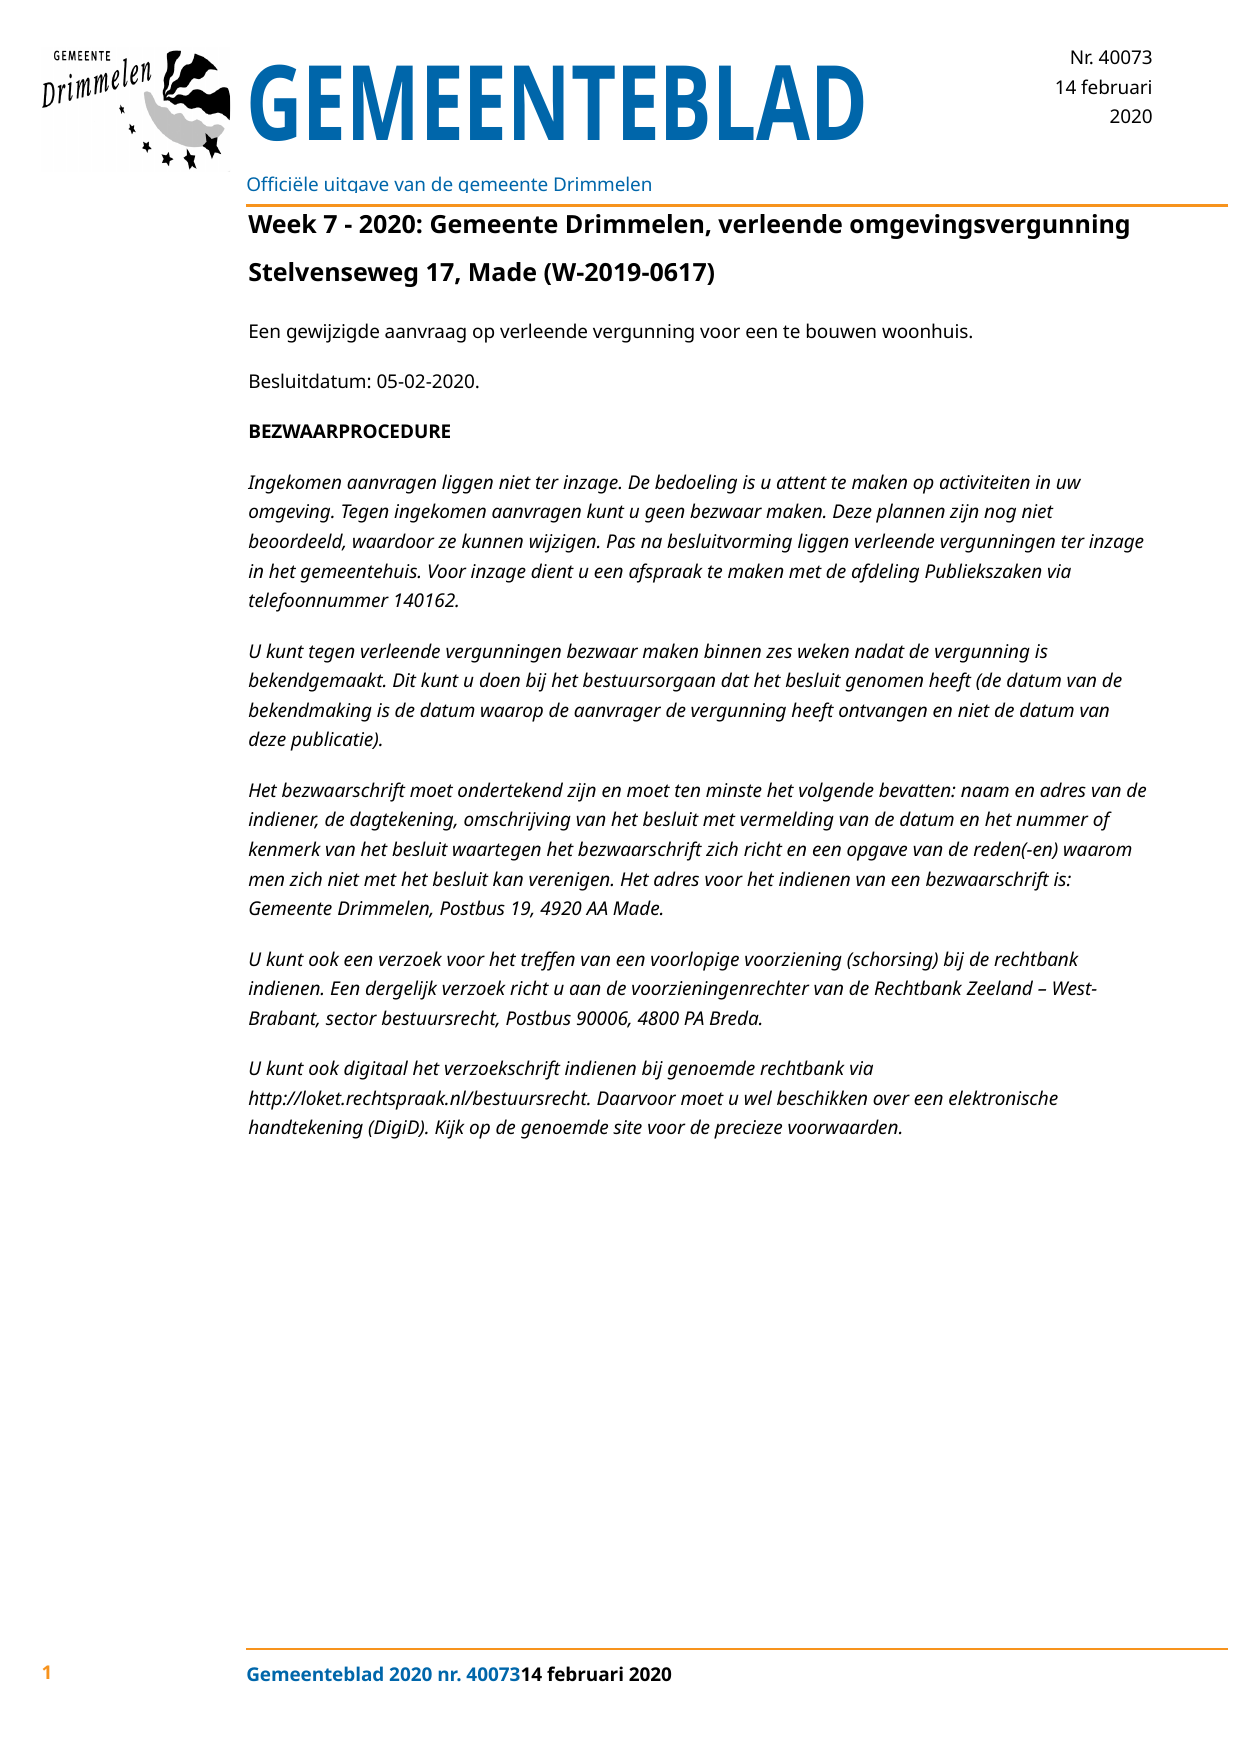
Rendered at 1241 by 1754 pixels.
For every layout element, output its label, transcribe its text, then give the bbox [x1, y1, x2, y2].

text U kunt ook digitaal het verzoekschrift indienen bij genoemde rechtbank via http://loket.rechtspraak.nl/bestuursrecht. Daarvoor moet u wel beschikken over een elektronische handtekening (DigiD). Kijk op de genoemde site voor de precieze voorwaarden. [248, 1055, 1152, 1140]
text U kunt tegen verleende vergunningen bezwaar maken binnen zes weken nadat de vergunning is bekendgemaakt. Dit kunt u doen bij het bestuursorgaan dat het besluit genomen heeft (de datum van de bekendmaking is de datum waarop de aanvrager de vergunning heeft ontvangen en niet de datum van deze publicatie). [248, 638, 1152, 752]
text Besluitdatum: 05-02-2020. [248, 368, 1152, 394]
text Een gewijzigde aanvraag op verleende vergunning voor een te bouwen woonhuis. [248, 318, 1152, 344]
text Het bezwaarschrift moet ondertekend zijn en moet ten minste het volgende bevatten: naam en adres van de indiener, de dagtekening, omschrijving van het besluit met vermelding van de datum en het nummer of kenmerk van het besluit waartegen het bezwaarschrift zich richt en een opgave van de reden(-en) waarom men zich niet met het besluit kan verenigen. Het adres voor het indienen van een bezwaarschrift is: Gemeente Drimmelen, Postbus 19, 4920 AA Made. [248, 777, 1152, 921]
text Week 7 - 2020: Gemeente Drimmelen, verleende omgevingsvergunning Stelvenseweg 17, Made (W-2019-0617) [248, 207, 1152, 288]
text Ingekomen aanvragen liggen niet ter inzage. De bedoeling is u attent te maken op activiteiten in uw omgeving. Tegen ingekomen aanvragen kunt u geen bezwaar maken. Deze plannen zijn nog niet beoordeeld, waardoor ze kunnen wijzigen. Pas na besluitvorming liggen verleende vergunningen ter inzage in het gemeentehuis. Voor inzage dient u een afspraak te maken met de afdeling Publiekszaken via telefoonnummer 140162. [248, 469, 1152, 613]
text U kunt ook een verzoek voor het treffen van een voorlopige voorziening (schorsing) bij de rechtbank indienen. Een dergelijk verzoek richt u aan de voorzieningenrechter van de Rechtbank Zeeland – West-Brabant, sector bestuursrecht, Postbus 90006, 4800 PA Breda. [248, 946, 1152, 1031]
picture [41, 47, 231, 172]
text BEZWAARPROCEDURE [248, 419, 1152, 444]
